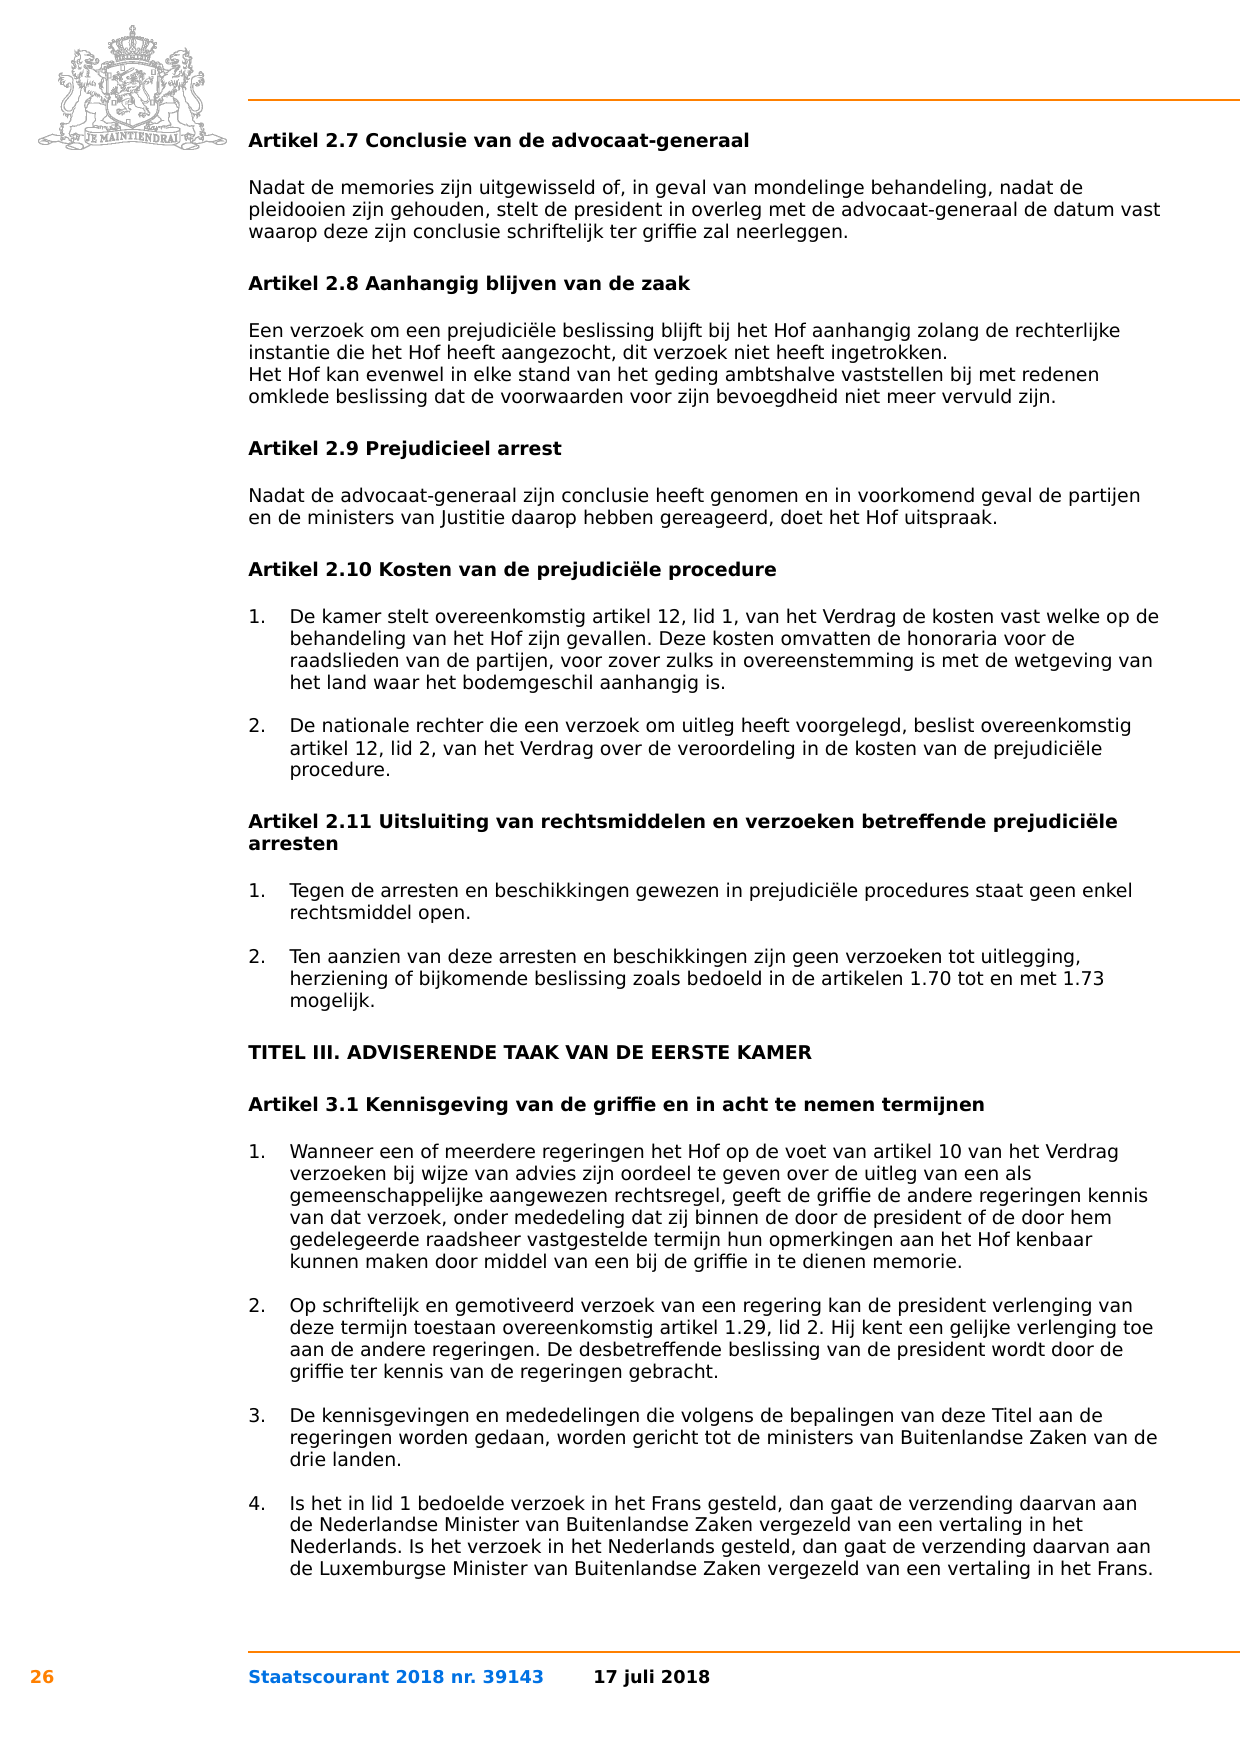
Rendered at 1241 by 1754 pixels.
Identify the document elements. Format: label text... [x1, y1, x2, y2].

subtitle Artikel 3.1 Kennisgeving van de griffie en in acht te nemen termijnen [248, 1094, 1163, 1116]
picture [38, 25, 227, 150]
subtitle Artikel 2.9 Prejudicieel arrest [248, 438, 1163, 460]
text 1. Wanneer een of meerdere regeringen het Hof op de voet van artikel 10 van het Verdrag verzoeken bij wijze van advies zijn oordeel te geven over de uitleg van een als gemeenschappelijke aangewezen rechtsregel, geeft de griffie de andere regeringen kennis van dat verzoek, onder mededeling dat zij binnen de door de president of de door hem gedelegeerde raadsheer vastgestelde termijn hun opmerkingen aan het Hof kenbaar kunnen maken door middel van een bij de griffie in te dienen memorie. [248, 1141, 1163, 1273]
text 4. Is het in lid 1 bedoelde verzoek in het Frans gesteld, dan gaat de verzending daarvan aan de Nederlandse Minister van Buitenlandse Zaken vergezeld van een vertaling in het Nederlands. Is het verzoek in het Nederlands gesteld, dan gaat de verzending daarvan aan de Luxemburgse Minister van Buitenlandse Zaken vergezeld van een vertaling in het Frans. [248, 1492, 1163, 1580]
text 2. De nationale rechter die een verzoek om uitleg heeft voorgelegd, beslist overeenkomstig artikel 12, lid 2, van het Verdrag over de veroordeling in de kosten van de prejudiciële procedure. [248, 715, 1163, 781]
subtitle Artikel 2.8 Aanhangig blijven van de zaak [248, 273, 1163, 295]
text 2. Op schriftelijk en gemotiveerd verzoek van een regering kan de president verlenging van deze termijn toestaan overeenkomstig artikel 1.29, lid 2. Hij kent een gelijke verlenging toe aan de andere regeringen. De desbetreffende beslissing van de president wordt door de griffie ter kennis van de regeringen gebracht. [248, 1295, 1163, 1383]
text Het Hof kan evenwel in elke stand van het geding ambtshalve vaststellen bij met redenen omklede beslissing dat de voorwaarden voor zijn bevoegdheid niet meer vervuld zijn. [248, 364, 1163, 408]
text 1. Tegen de arresten en beschikkingen gewezen in prejudiciële procedures staat geen enkel rechtsmiddel open. [248, 880, 1163, 924]
text Een verzoek om een prejudiciële beslissing blijft bij het Hof aanhangig zolang de rechterlijke instantie die het Hof heeft aangezocht, dit verzoek niet heeft ingetrokken. [248, 320, 1163, 364]
text 3. De kennisgevingen en mededelingen die volgens de bepalingen van deze Titel aan de regeringen worden gedaan, worden gericht tot de ministers van Buitenlandse Zaken van de drie landen. [248, 1404, 1163, 1471]
subtitle TITEL III. ADVISERENDE TAAK VAN DE EERSTE KAMER [248, 1042, 1163, 1064]
text 1. De kamer stelt overeenkomstig artikel 12, lid 1, van het Verdrag de kosten vast welke op de behandeling van het Hof zijn gevallen. Deze kosten omvatten de honoraria voor de raadslieden van de partijen, voor zover zulks in overeenstemming is met de wetgeving van het land waar het bodemgeschil aanhangig is. [248, 606, 1163, 693]
text Nadat de advocaat-generaal zijn conclusie heeft genomen en in voorkomend geval de partijen en de ministers van Justitie daarop hebben gereageerd, doet het Hof uitspraak. [248, 485, 1163, 529]
text 2. Ten aanzien van deze arresten en beschikkingen zijn geen verzoeken tot uitlegging, herziening of bijkomende beslissing zoals bedoeld in de artikelen 1.70 tot en met 1.73 mogelijk. [248, 946, 1163, 1012]
subtitle Artikel 2.11 Uitsluiting van rechtsmiddelen en verzoeken betreffende prejudiciële arresten [248, 811, 1163, 855]
subtitle Artikel 2.7 Conclusie van de advocaat-generaal [248, 130, 1163, 152]
text Nadat de memories zijn uitgewisseld of, in geval van mondelinge behandeling, nadat de pleidooien zijn gehouden, stelt de president in overleg met de advocaat-generaal de datum vast waarop deze zijn conclusie schriftelijk ter griffie zal neerleggen. [248, 177, 1163, 243]
subtitle Artikel 2.10 Kosten van de prejudiciële procedure [248, 559, 1163, 581]
